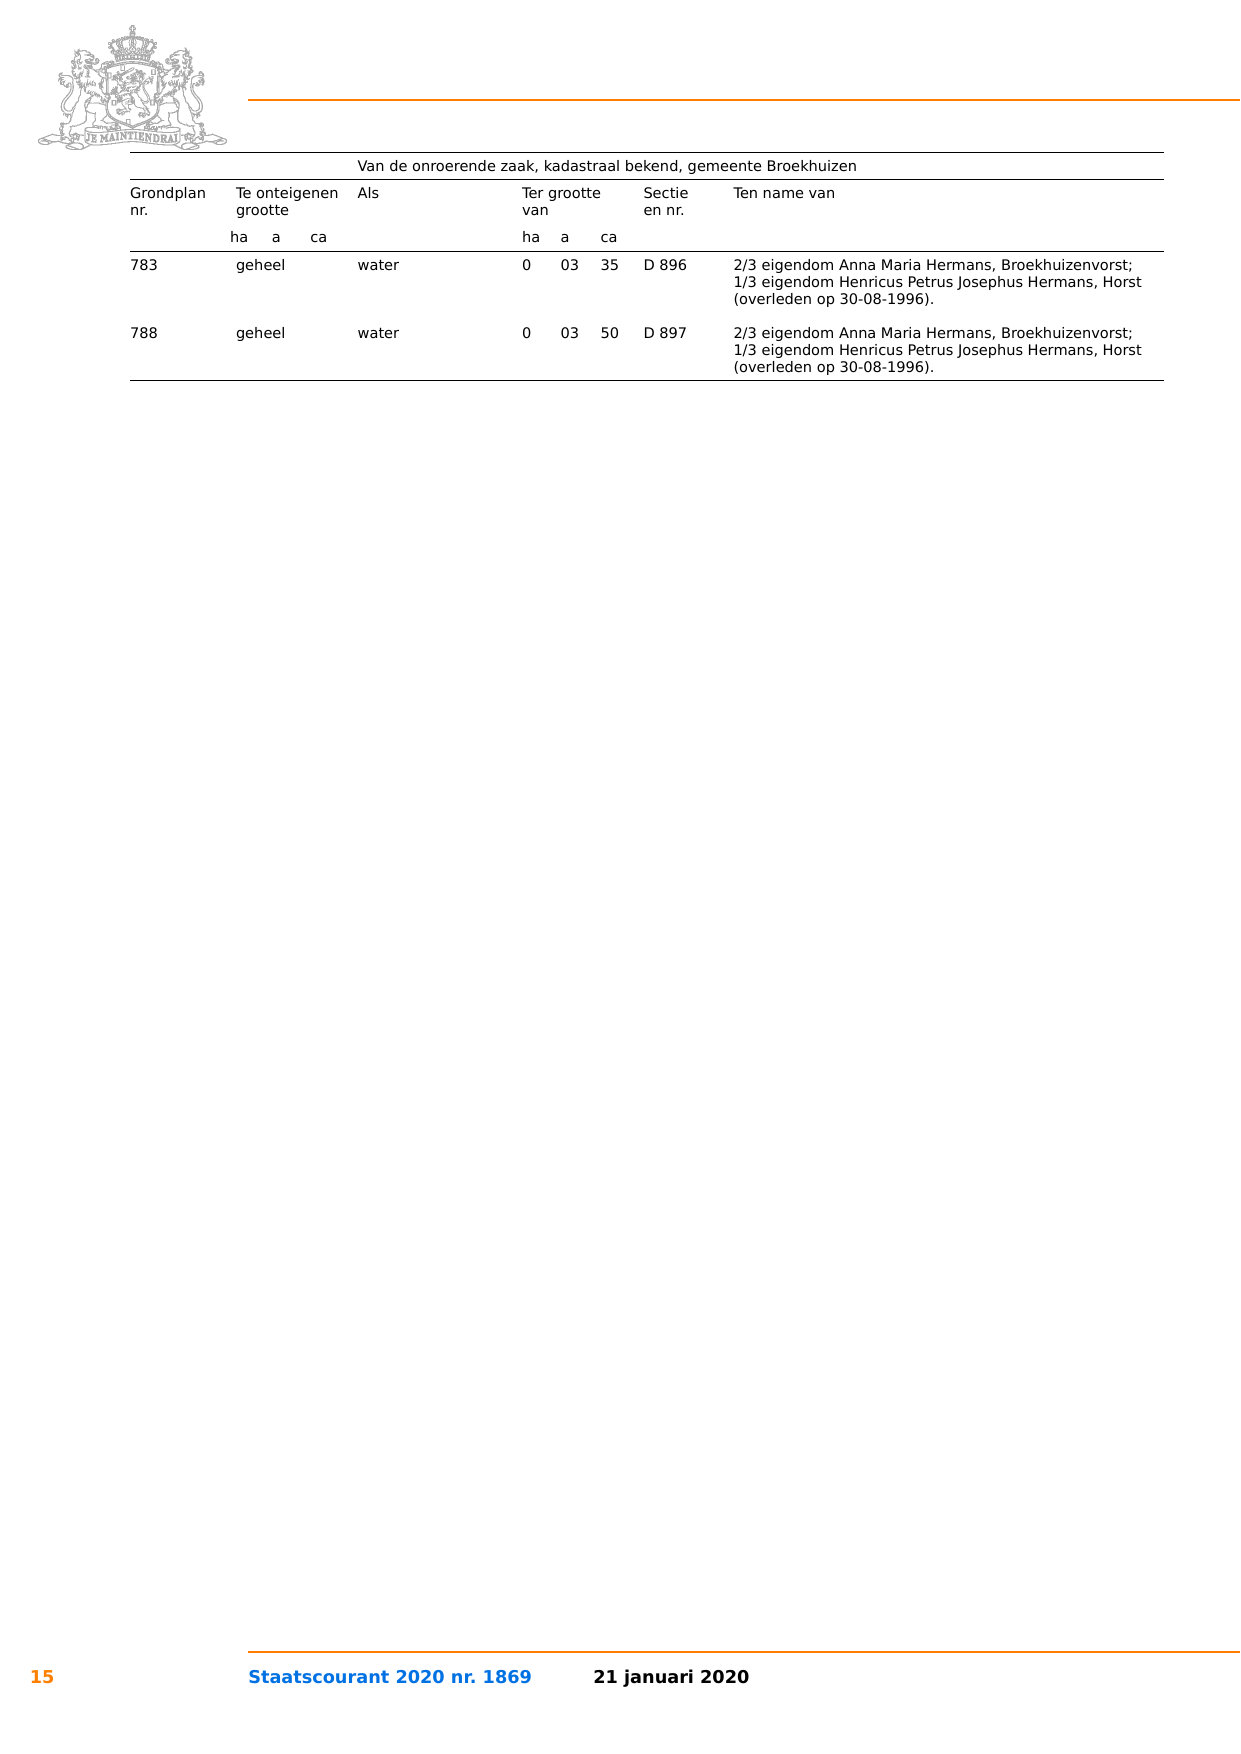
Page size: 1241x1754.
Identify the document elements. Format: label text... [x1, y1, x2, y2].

table_cell [304, 308, 351, 324]
table_cell geheel [230, 252, 351, 308]
table_cell [637, 308, 727, 324]
table_cell [516, 308, 554, 324]
table_cell [554, 308, 594, 324]
table_cell 0 [516, 252, 554, 308]
table_cell [351, 308, 516, 324]
table_cell water [351, 325, 516, 380]
picture [38, 25, 227, 150]
table_cell ha [516, 224, 554, 251]
table_cell Grondplan nr. [130, 180, 230, 251]
table_cell 788 [130, 325, 230, 380]
table_cell ha [230, 224, 266, 251]
table_cell D 897 [637, 325, 727, 380]
table_cell 03 [554, 325, 594, 380]
table_cell 783 [130, 252, 230, 308]
table_cell 0 [516, 325, 554, 380]
table_cell [230, 308, 266, 324]
table_cell 03 [554, 252, 594, 308]
table_cell [727, 308, 1163, 324]
table_cell [266, 308, 304, 324]
table_cell Te onteigenen grootte [230, 180, 351, 223]
table_cell [594, 308, 637, 324]
table_cell geheel [230, 325, 351, 380]
table_cell a [266, 224, 304, 251]
table_cell water [351, 252, 516, 308]
table_cell Als [351, 180, 516, 251]
table_cell 2/3 eigendom Anna Maria Hermans, Broekhuizenvorst; 1/3 eigendom Henricus Petrus Josephus Hermans, Horst (overleden op 30-08-1996). [727, 252, 1163, 308]
table_cell 2/3 eigendom Anna Maria Hermans, Broekhuizenvorst; 1/3 eigendom Henricus Petrus Josephus Hermans, Horst (overleden op 30-08-1996). [727, 325, 1163, 380]
table_cell Ter grootte van [516, 180, 637, 223]
table_cell 50 [594, 325, 637, 380]
table_cell ca [594, 224, 637, 251]
table_cell Sectie en nr. [637, 180, 727, 251]
table_cell a [554, 224, 594, 251]
table_cell 35 [594, 252, 637, 308]
table_header [130, 153, 351, 179]
table_cell Ten name van [727, 180, 1163, 251]
table_header Van de onroerende zaak, kadastraal bekend, gemeente Broekhuizen [351, 153, 1163, 179]
table_cell [130, 308, 230, 324]
table_cell D 896 [637, 252, 727, 308]
table_cell ca [304, 224, 351, 251]
